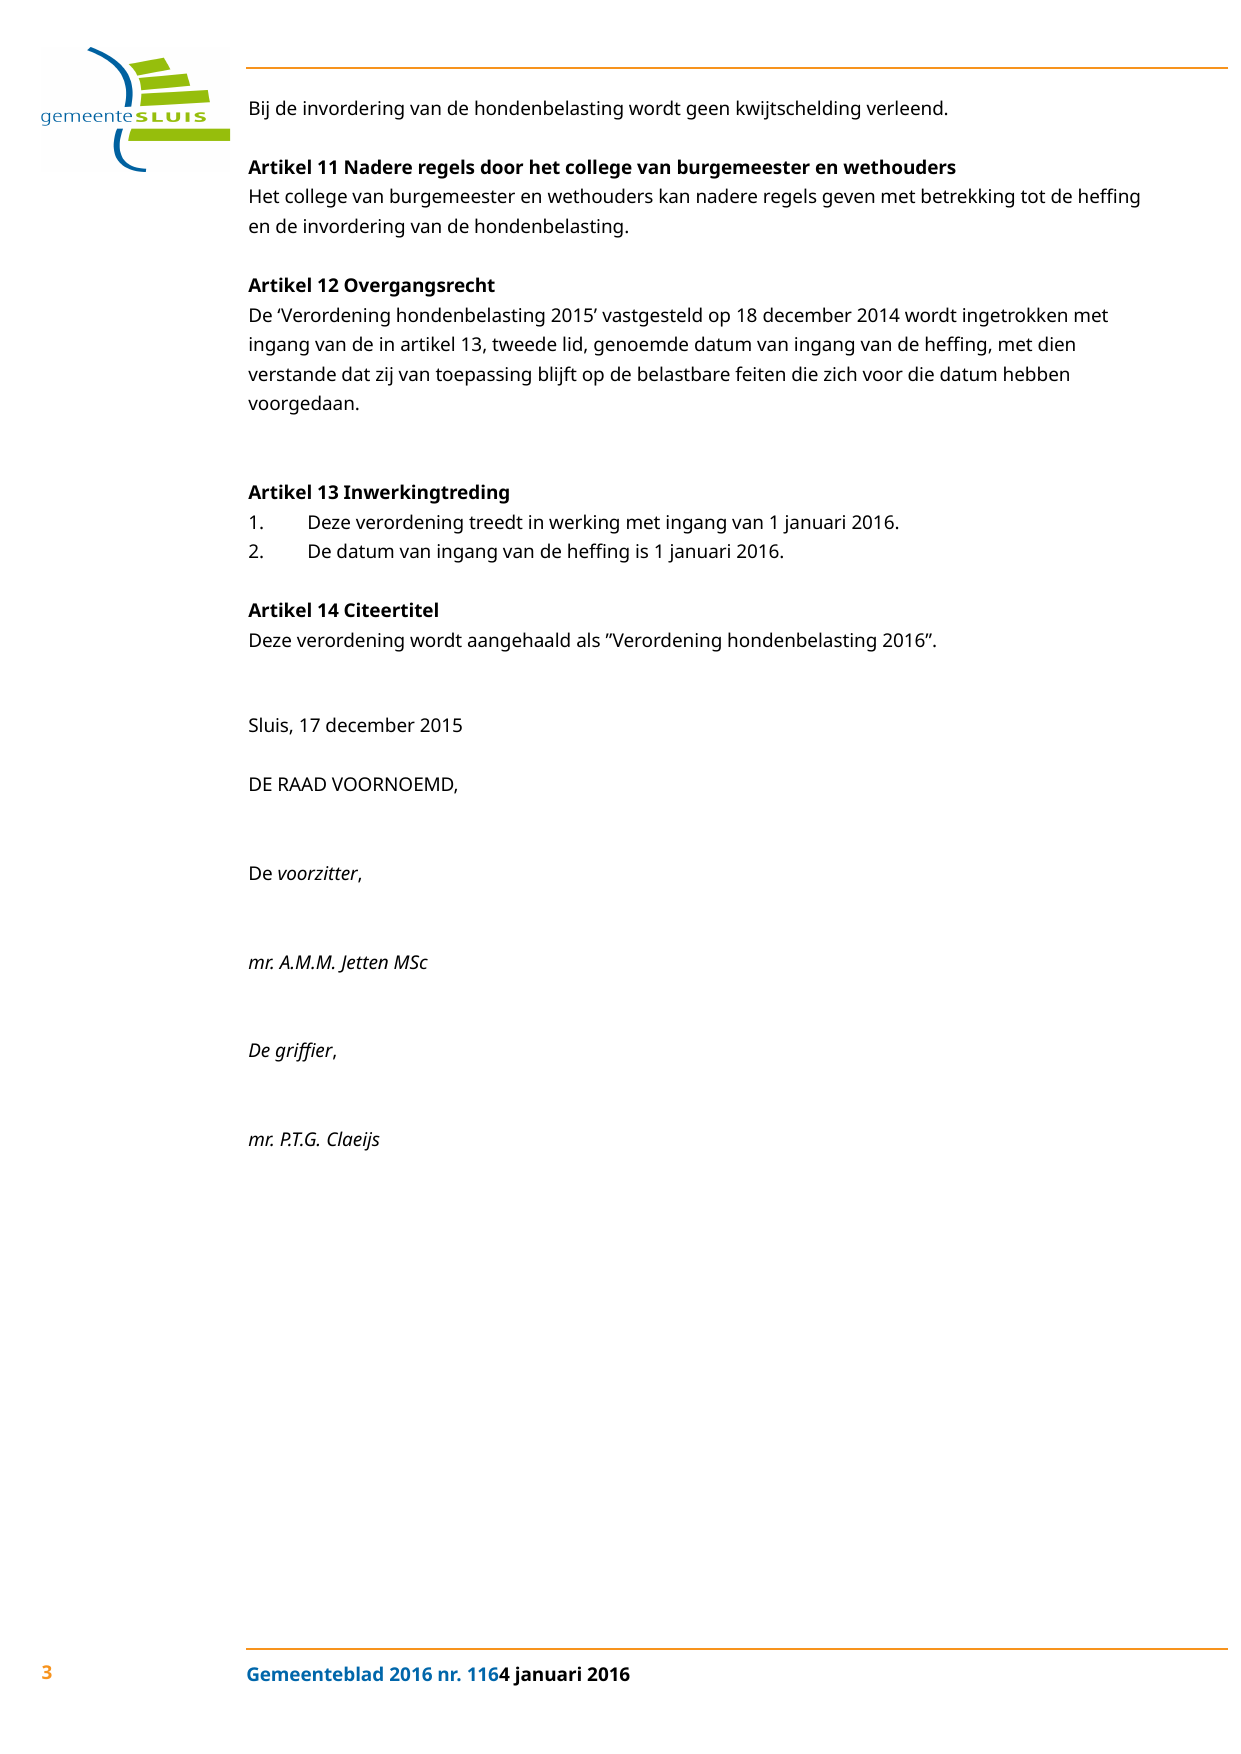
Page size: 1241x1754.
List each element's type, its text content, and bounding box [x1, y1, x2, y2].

text De voorzitter, [248, 860, 1152, 886]
text Het college van burgemeester en wethouders kan nadere regels geven met betrekking tot de heffing en de invordering van de hondenbelasting. [248, 183, 1152, 239]
text Artikel 12 Overgangsrecht [248, 272, 1152, 298]
text DE RAAD VOORNOEMD, [248, 771, 1152, 797]
text ­ [248, 1008, 1152, 1034]
list De datum van ingang van de heffing is 1 januari 2016. [248, 538, 1152, 564]
text ­ [248, 831, 1152, 856]
text mr. A.M.M. Jetten MSc [248, 949, 1152, 974]
text Deze verordening wordt aangehaald als ”Verordening hondenbelasting 2016”. [248, 627, 1152, 653]
text Artikel 11 Nadere regels door het college van burgemeester en wethouders [248, 154, 1152, 180]
text De ‘Verordening hondenbelasting 2015’ vastgesteld op 18 december 2014 wordt ingetrokken met ingang van de in artikel 13, tweede lid, genoemde datum van ingang van de heffing, met dien verstande dat zij van toepassing blijft op de belastbare feiten die zich voor die datum hebben voorgedaan. [248, 302, 1152, 416]
text Artikel 13 Inwerkingtreding [248, 479, 1152, 505]
text Sluis, 17 december 2015 [248, 712, 1152, 738]
text Bij de invordering van de hondenbelasting wordt geen kwijtschelding verleend. [248, 95, 1152, 121]
picture [41, 47, 231, 172]
text ­ [248, 919, 1152, 945]
text mr. P.T.G. Claeijs [248, 1126, 1152, 1152]
text ­ [248, 1097, 1152, 1122]
text De griffier, [248, 1038, 1152, 1063]
text Artikel 14 Citeertitel [248, 598, 1152, 623]
list Deze verordening treedt in werking met ingang van 1 januari 2016. [248, 509, 1152, 535]
